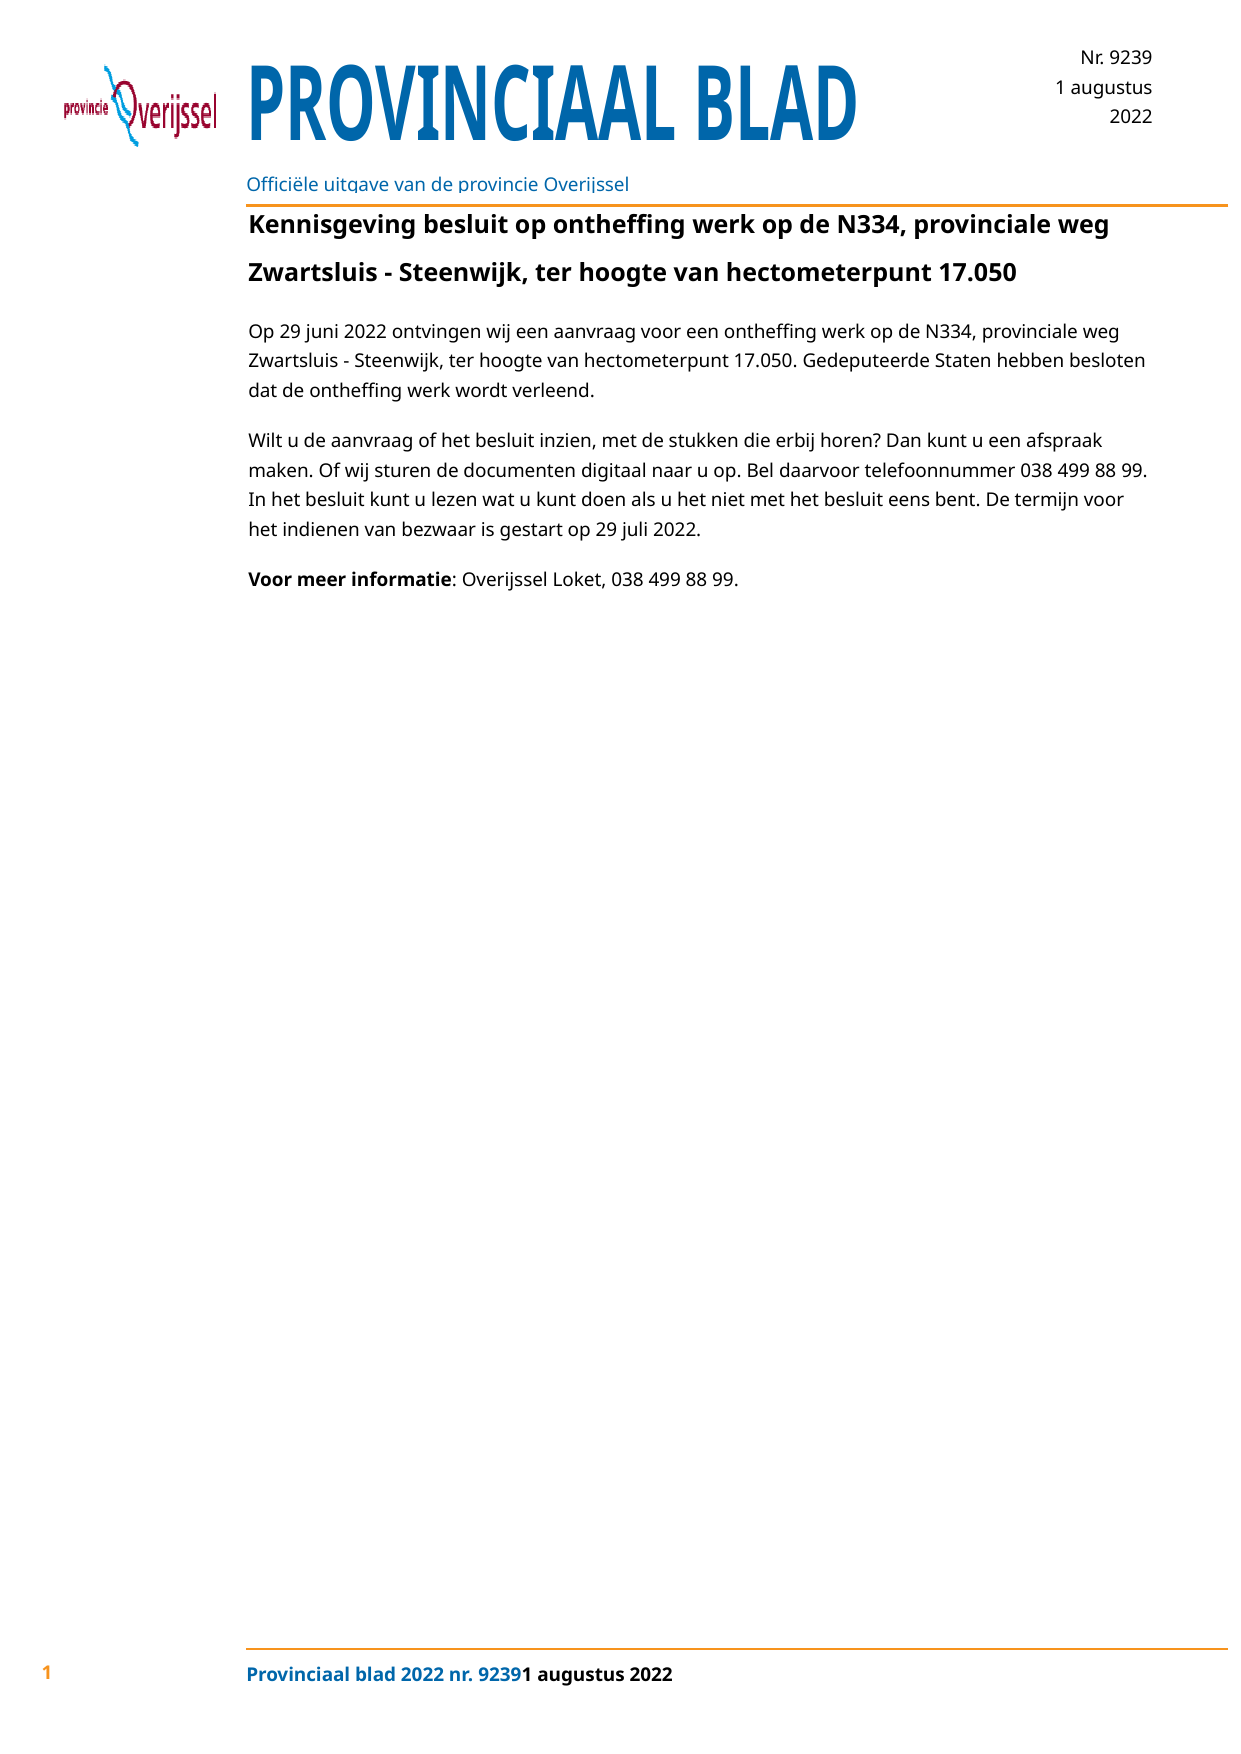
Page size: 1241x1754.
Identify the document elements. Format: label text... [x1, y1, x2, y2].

text Op 29 juni 2022 ontvingen wij een aanvraag voor een ontheffing werk op de N334, provinciale weg Zwartsluis - Steenwijk, ter hoogte van hectometerpunt 17.050. Gedeputeerde Staten hebben besloten dat de ontheffing werk wordt verleend. [248, 318, 1152, 403]
text Wilt u de aanvraag of het besluit inzien, met de stukken die erbij horen? Dan kunt u een afspraak maken. Of wij sturen de documenten digitaal naar u op. Bel daarvoor telefoonnummer 038 499 88 99. In het besluit kunt u lezen wat u kunt doen als u het niet met het besluit eens bent. De termijn voor het indienen van bezwaar is gestart op 29 juli 2022. [248, 427, 1152, 542]
picture [41, 47, 231, 172]
text Kennisgeving besluit op ontheffing werk op de N334, provinciale weg Zwartsluis - Steenwijk, ter hoogte van hectometerpunt 17.050 [248, 207, 1152, 288]
text Voor meer informatie: Overijssel Loket, 038 499 88 99. [248, 567, 1152, 592]
